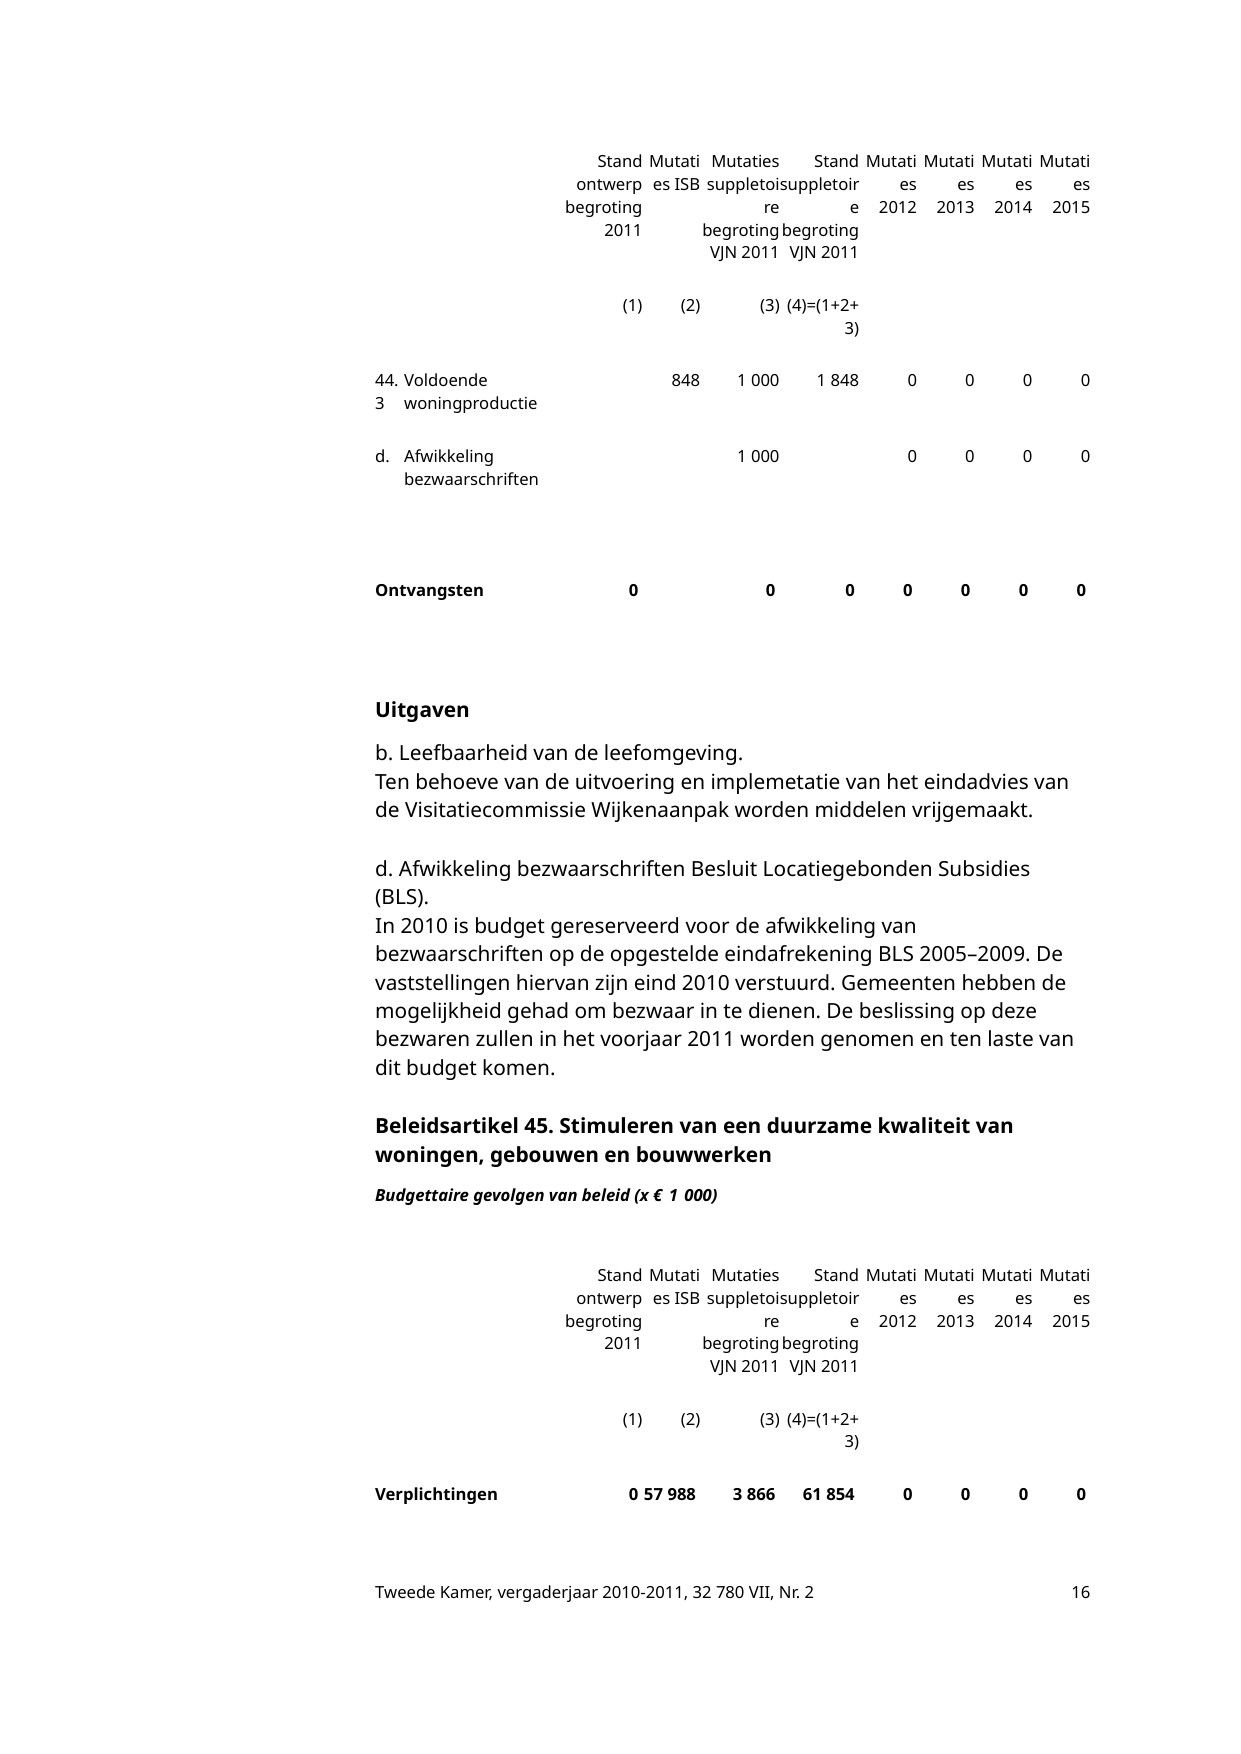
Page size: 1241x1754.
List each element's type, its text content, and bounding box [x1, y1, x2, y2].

table_header Mutaties suppletoire begroting VJN 2011 [700, 150, 779, 293]
table_cell [642, 520, 700, 578]
table_header Mutaties 2014 [974, 150, 1032, 293]
table_header Mutaties ISB [642, 1264, 700, 1407]
table_header Mutaties 2015 [1032, 150, 1090, 293]
table_header Mutaties 2015 [1032, 1264, 1090, 1407]
table_cell 44.3 [375, 369, 404, 444]
table_cell [1032, 520, 1090, 578]
table_cell [917, 520, 974, 578]
table_cell [642, 444, 700, 520]
table_cell 0 [859, 1483, 917, 1536]
table_cell d. [375, 444, 404, 520]
table_header Mutaties 2014 [974, 1264, 1032, 1407]
table_cell [375, 1408, 404, 1483]
table_cell 0 [974, 369, 1032, 444]
table_header Mutaties 2012 [859, 150, 917, 293]
table_header Stand ontwerp begroting 2011 [563, 150, 642, 293]
table_cell 3 866 [700, 1483, 779, 1536]
table_cell 848 [642, 369, 700, 444]
table_cell 0 [859, 578, 917, 637]
table_cell [859, 1408, 917, 1483]
table_cell [974, 294, 1032, 369]
text d. Afwikkeling bezwaarschriften Besluit Locatiegebonden Subsidies (BLS). [375, 854, 1090, 911]
table_cell 0 [917, 578, 974, 637]
table_cell Afwikkeling bezwaarschriften [404, 444, 563, 520]
table_header Mutaties 2013 [917, 150, 974, 293]
table_header Stand suppletoire begroting VJN 2011 [779, 1264, 859, 1407]
table_cell [375, 520, 404, 578]
table_header [404, 150, 563, 293]
table_cell 1 848 [779, 369, 859, 444]
table_header Mutaties 2013 [917, 1264, 974, 1407]
table_cell 0 [1032, 444, 1090, 520]
table_header Stand ontwerp begroting 2011 [563, 1264, 642, 1407]
table_cell 0 [917, 1483, 974, 1536]
table_cell 0 [1032, 369, 1090, 444]
table_cell [404, 520, 563, 578]
table_header [375, 150, 404, 293]
text Ten behoeve van de uitvoering en implemetatie van het eindadvies van de Visitatiecommissie Wijkenaanpak worden middelen vrijgemaakt. [375, 767, 1090, 824]
table_cell [917, 1408, 974, 1483]
table_cell 0 [1032, 1483, 1090, 1536]
table_cell 0 [859, 444, 917, 520]
table_cell (3) [700, 294, 779, 369]
table_cell [563, 520, 642, 578]
table_cell Verplichtingen [375, 1483, 563, 1536]
table_cell 0 [1032, 578, 1090, 637]
table_cell (1) [563, 1408, 642, 1483]
table_cell [404, 1408, 563, 1483]
table_header Mutaties 2012 [859, 1264, 917, 1407]
table_cell 1 000 [700, 369, 779, 444]
table_cell 0 [859, 369, 917, 444]
table_cell (1) [563, 294, 642, 369]
table_cell (4)=(1+2+3) [779, 1408, 859, 1483]
table_cell 0 [974, 578, 1032, 637]
table_cell (2) [642, 1408, 700, 1483]
table_cell [917, 294, 974, 369]
table_cell 1 000 [700, 444, 779, 520]
text Budgettaire gevolgen van beleid (x € 1 000) [375, 1183, 1090, 1206]
table_cell (4)=(1+2+3) [779, 294, 859, 369]
table_cell [700, 520, 779, 578]
table_cell [779, 444, 859, 520]
table_cell [859, 294, 917, 369]
table_cell [375, 294, 404, 369]
table_cell [563, 444, 642, 520]
table_header [375, 1264, 404, 1407]
table_cell 0 [563, 1483, 642, 1536]
table_cell (3) [700, 1408, 779, 1483]
table_cell 0 [700, 578, 779, 637]
text Beleidsartikel 45. Stimuleren van een duurzame kwaliteit van woningen, gebouwen en bouwwerken [375, 1111, 1090, 1168]
table_cell 61 854 [779, 1483, 859, 1536]
table_cell (2) [642, 294, 700, 369]
table_header Mutaties ISB [642, 150, 700, 293]
table_cell 0 [779, 578, 859, 637]
table_cell 0 [974, 1483, 1032, 1536]
table_cell 0 [563, 578, 642, 637]
text In 2010 is budget gereserveerd voor de afwikkeling van bezwaarschriften op de opgestelde eindafrekening BLS 2005–2009. De vaststellingen hiervan zijn eind 2010 verstuurd. Gemeenten hebben de mogelijkheid gehad om bezwaar in te dienen. De beslissing op deze bezwaren zullen in het voorjaar 2011 worden genomen en ten laste van dit budget komen. [375, 911, 1090, 1081]
table_cell 0 [917, 444, 974, 520]
table_header Stand suppletoire begroting VJN 2011 [779, 150, 859, 293]
text Uitgaven [375, 695, 1090, 723]
table_cell [779, 520, 859, 578]
table_header Mutaties suppletoire begroting VJN 2011 [700, 1264, 779, 1407]
table_cell [859, 520, 917, 578]
table_cell [974, 1408, 1032, 1483]
table_cell [974, 520, 1032, 578]
table_cell [1032, 1408, 1090, 1483]
table_cell [1032, 294, 1090, 369]
table_cell 0 [974, 444, 1032, 520]
text b. Leefbaarheid van de leefomgeving. [375, 738, 1090, 767]
table_cell [404, 294, 563, 369]
table_cell Voldoende woningproductie [404, 369, 563, 444]
table_cell Ontvangsten [375, 578, 563, 637]
table_cell 57 988 [642, 1483, 700, 1536]
table_cell 0 [917, 369, 974, 444]
table_cell [563, 369, 642, 444]
table_header [404, 1264, 563, 1407]
table_cell [642, 578, 700, 637]
